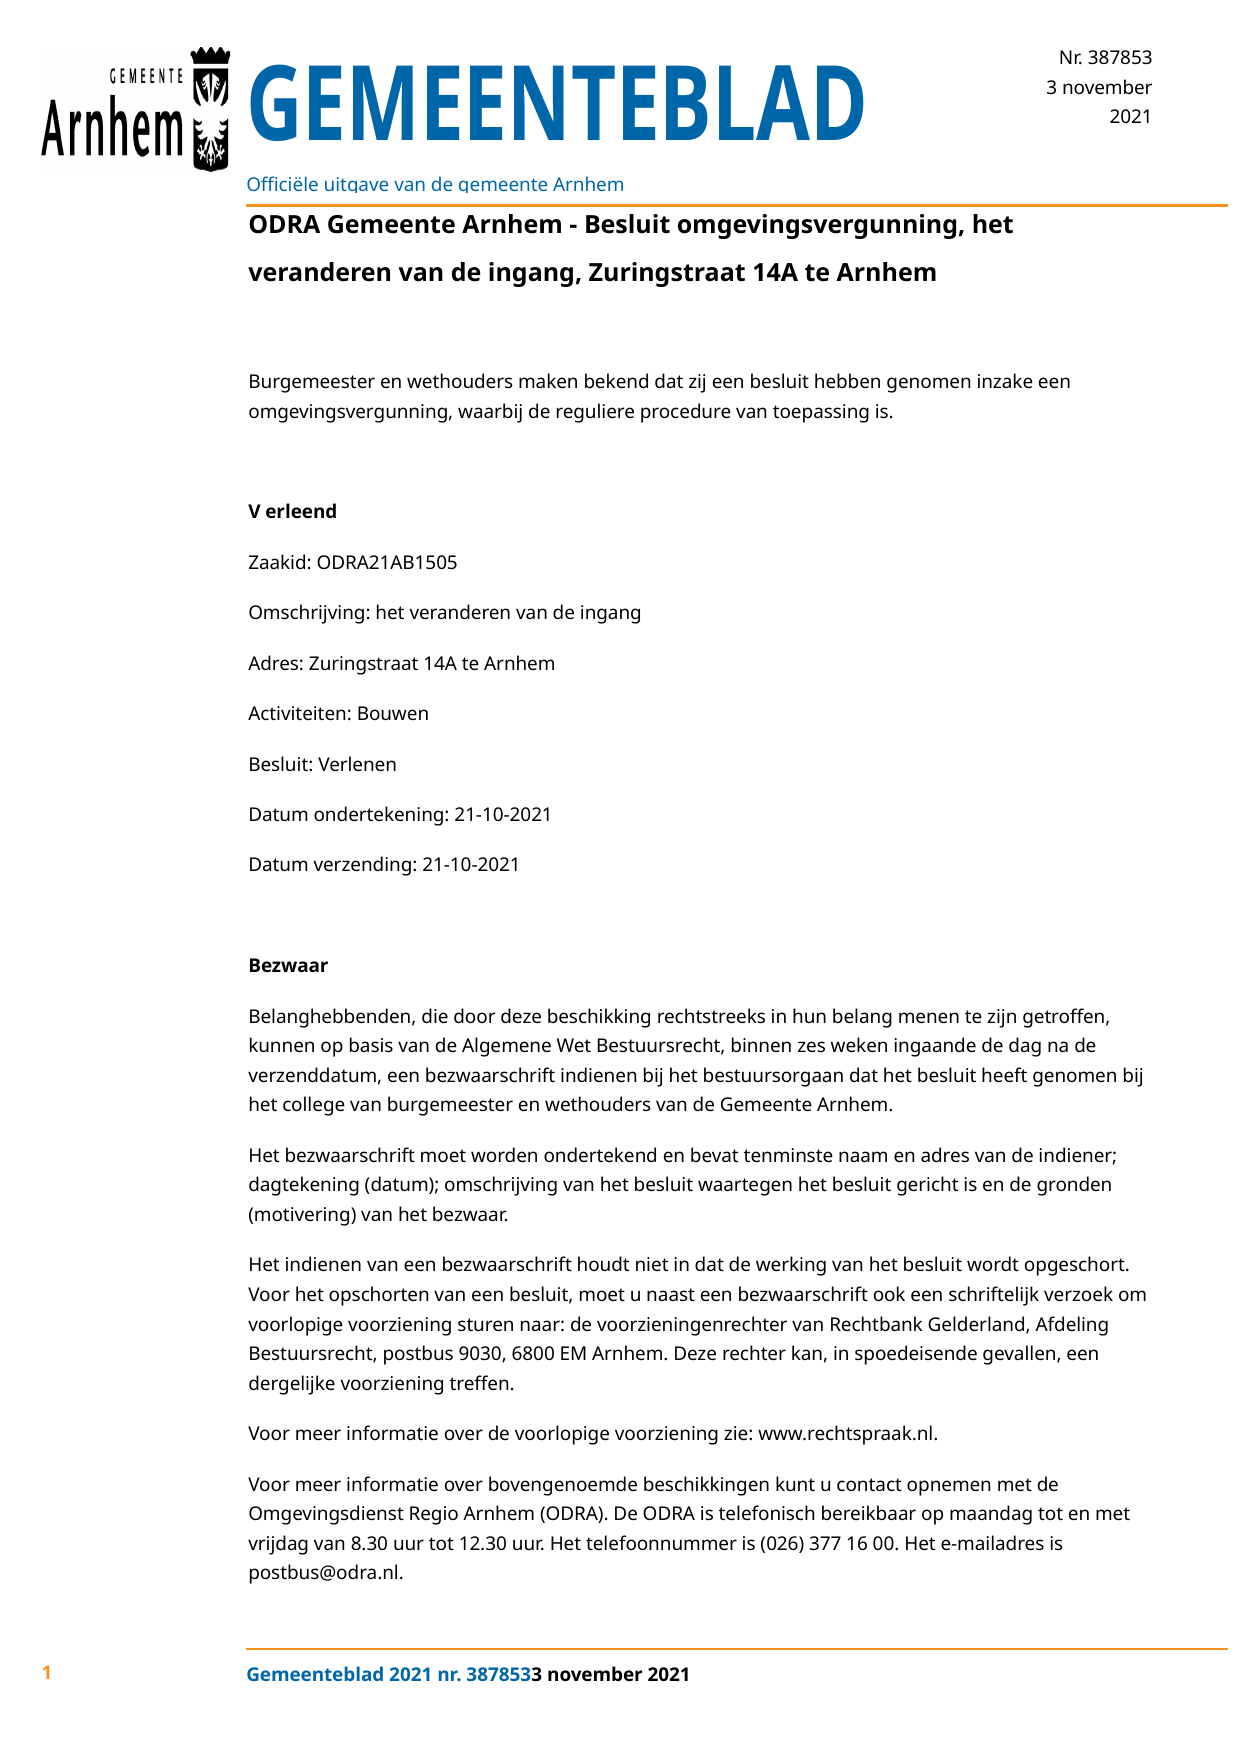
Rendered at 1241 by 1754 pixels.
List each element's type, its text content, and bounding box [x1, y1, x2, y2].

text Voor meer informatie over de voorlopige voorziening zie: www.rechtspraak.nl. [248, 1420, 1152, 1446]
text Activiteiten: Bouwen [248, 700, 1152, 726]
text V erleend [248, 499, 1152, 524]
text Datum ondertekening: 21-10-2021 [248, 801, 1152, 827]
text Datum verzending: 21-10-2021 [248, 852, 1152, 877]
text ODRA Gemeente Arnhem - Besluit omgevingsvergunning, het veranderen van de ingang, Zuringstraat 14A te Arnhem [248, 207, 1152, 288]
text Besluit: Verlenen [248, 751, 1152, 777]
text Bezwaar [248, 952, 1152, 978]
text Omschrijving: het veranderen van de ingang [248, 599, 1152, 625]
picture [41, 47, 231, 172]
text Adres: Zuringstraat 14A te Arnhem [248, 650, 1152, 676]
text Belanghebbenden, die door deze beschikking rechtstreeks in hun belang menen te zijn getroffen, kunnen op basis van de Algemene Wet Bestuursrecht, binnen zes weken ingaande de dag na de verzenddatum, een bezwaarschrift indienen bij het bestuursorgaan dat het besluit heeft genomen bij het college van burgemeester en wethouders van de Gemeente Arnhem. [248, 1003, 1152, 1117]
text Voor meer informatie over bovengenoemde beschikkingen kunt u contact opnemen met de Omgevingsdienst Regio Arnhem (ODRA). De ODRA is telefonisch bereikbaar op maandag tot en met vrijdag van 8.30 uur tot 12.30 uur. Het telefoonnummer is (026) 377 16 00. Het e-mailadres is postbus@odra.nl. [248, 1471, 1152, 1585]
text Zaakid: ODRA21AB1505 [248, 549, 1152, 575]
text Het indienen van een bezwaarschrift houdt niet in dat de werking van het besluit wordt opgeschort. Voor het opschorten van een besluit, moet u naast een bezwaarschrift ook een schriftelijk verzoek om voorlopige voorziening sturen naar: de voorzieningenrechter van Rechtbank Gelderland, Afdeling Bestuursrecht, postbus 9030, 6800 EM Arnhem. Deze rechter kan, in spoedeisende gevallen, een dergelijke voorziening treffen. [248, 1252, 1152, 1396]
text Het bezwaarschrift moet worden ondertekend en bevat tenminste naam en adres van de indiener; dagtekening (datum); omschrijving van het besluit waartegen het besluit gericht is en de gronden (motivering) van het bezwaar. [248, 1142, 1152, 1227]
text Burgemeester en wethouders maken bekend dat zij een besluit hebben genomen inzake een omgevingsvergunning, waarbij de reguliere procedure van toepassing is. [248, 368, 1152, 424]
